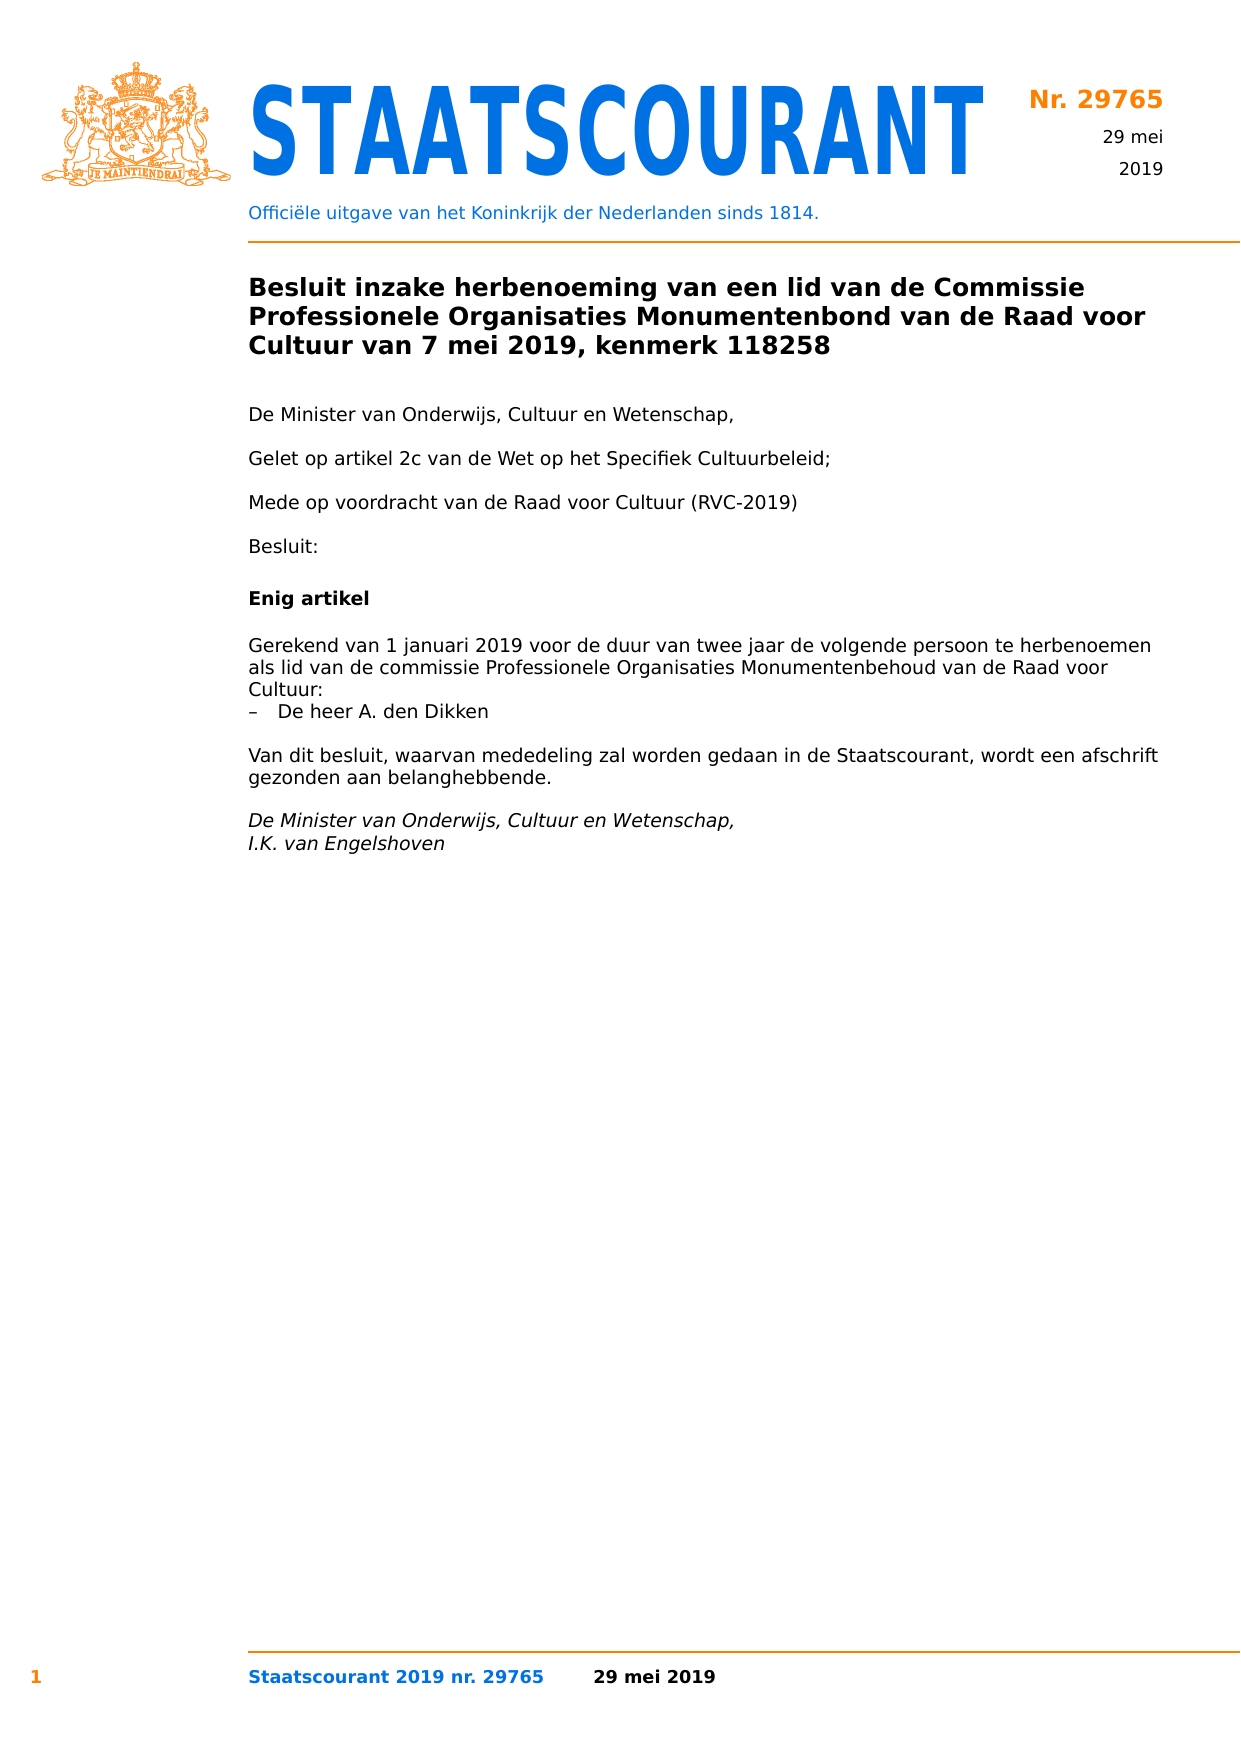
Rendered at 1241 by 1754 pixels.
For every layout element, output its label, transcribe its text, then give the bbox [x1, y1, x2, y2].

text Gelet op artikel 2c van de Wet op het Specifiek Cultuurbeleid; [248, 448, 1163, 470]
table_header STAATSCOURANT [248, 62, 998, 203]
subtitle Besluit inzake herbenoeming van een lid van de Commissie Professionele Organisaties Monumentenbond van de Raad voor Cultuur van 7 mei 2019, kenmerk 118258 [248, 273, 1163, 361]
table_cell Officiële uitgave van het Koninkrijk der Nederlanden sinds 1814. [248, 203, 1240, 241]
text De Minister van Onderwijs, Cultuur en Wetenschap, I.K. van Engelshoven [248, 810, 1163, 854]
text – De heer A. den Dikken [248, 701, 1163, 723]
text Mede op voordracht van de Raad voor Cultuur (RVC-2019) [248, 492, 1163, 514]
table_header [25, 62, 248, 241]
table_header Nr. 29765 [998, 62, 1240, 121]
subtitle Enig artikel [248, 588, 1163, 610]
table_cell 29 mei [998, 121, 1240, 153]
picture [41, 62, 231, 186]
text Besluit: [248, 536, 1163, 558]
text Gerekend van 1 januari 2019 voor de duur van twee jaar de volgende persoon te herbenoemen als lid van de commissie Professionele Organisaties Monumentenbehoud van de Raad voor Cultuur: [248, 635, 1163, 701]
table_cell 2019 [998, 153, 1240, 203]
text De Minister van Onderwijs, Cultuur en Wetenschap, [248, 404, 1163, 426]
text Van dit besluit, waarvan mededeling zal worden gedaan in de Staatscourant, wordt een afschrift gezonden aan belanghebbende. [248, 744, 1163, 788]
